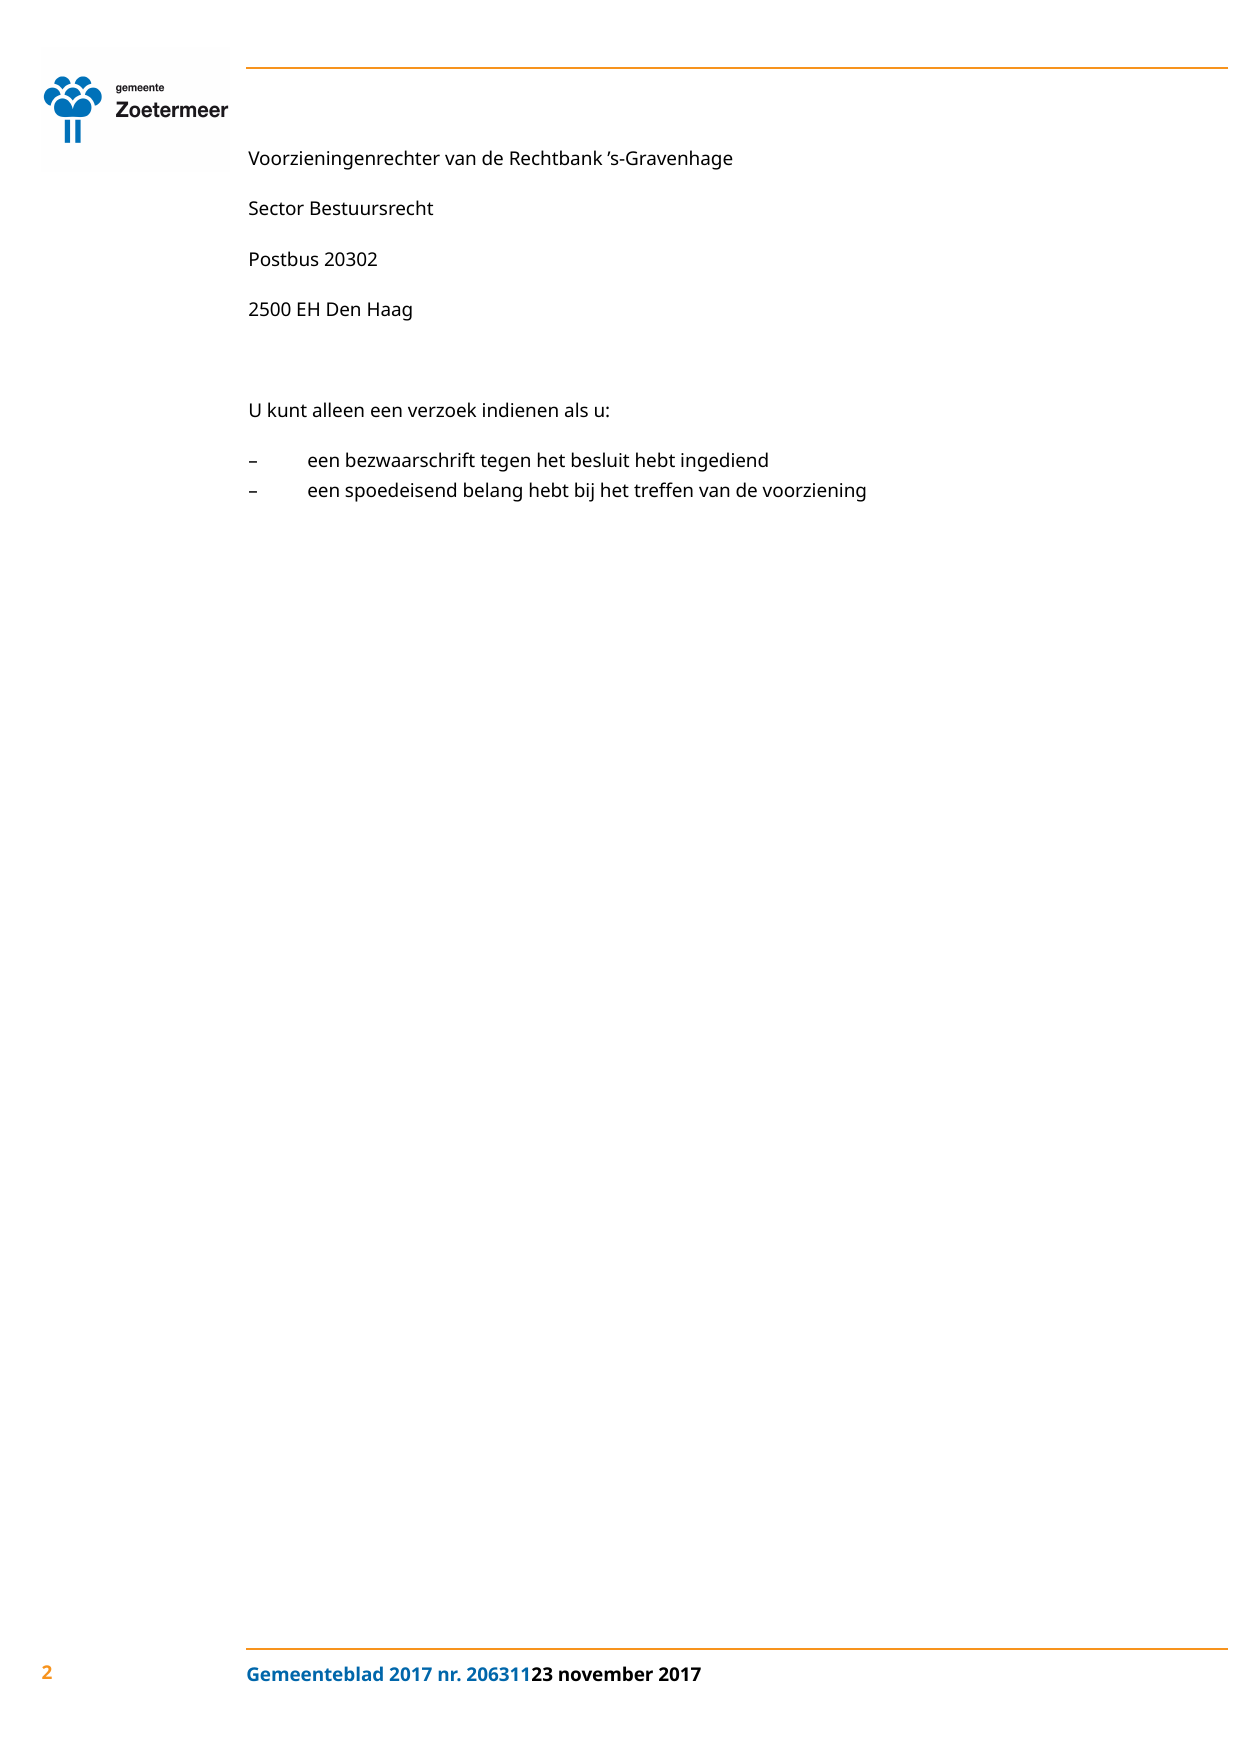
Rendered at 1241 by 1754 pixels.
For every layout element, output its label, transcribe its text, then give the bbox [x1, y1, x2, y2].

list een spoedeisend belang hebt bij het treffen van de voorziening [248, 477, 1152, 503]
text Sector Bestuursrecht [248, 196, 1152, 221]
text U kunt alleen een verzoek indienen als u: [248, 397, 1152, 423]
text Voorzieningenrechter van de Rechtbank ’s-Gravenhage [248, 145, 1152, 171]
text 2500 EH Den Haag [248, 296, 1152, 322]
picture [41, 47, 231, 172]
text Postbus 20302 [248, 246, 1152, 272]
list een bezwaarschrift tegen het besluit hebt ingediend [248, 448, 1152, 473]
